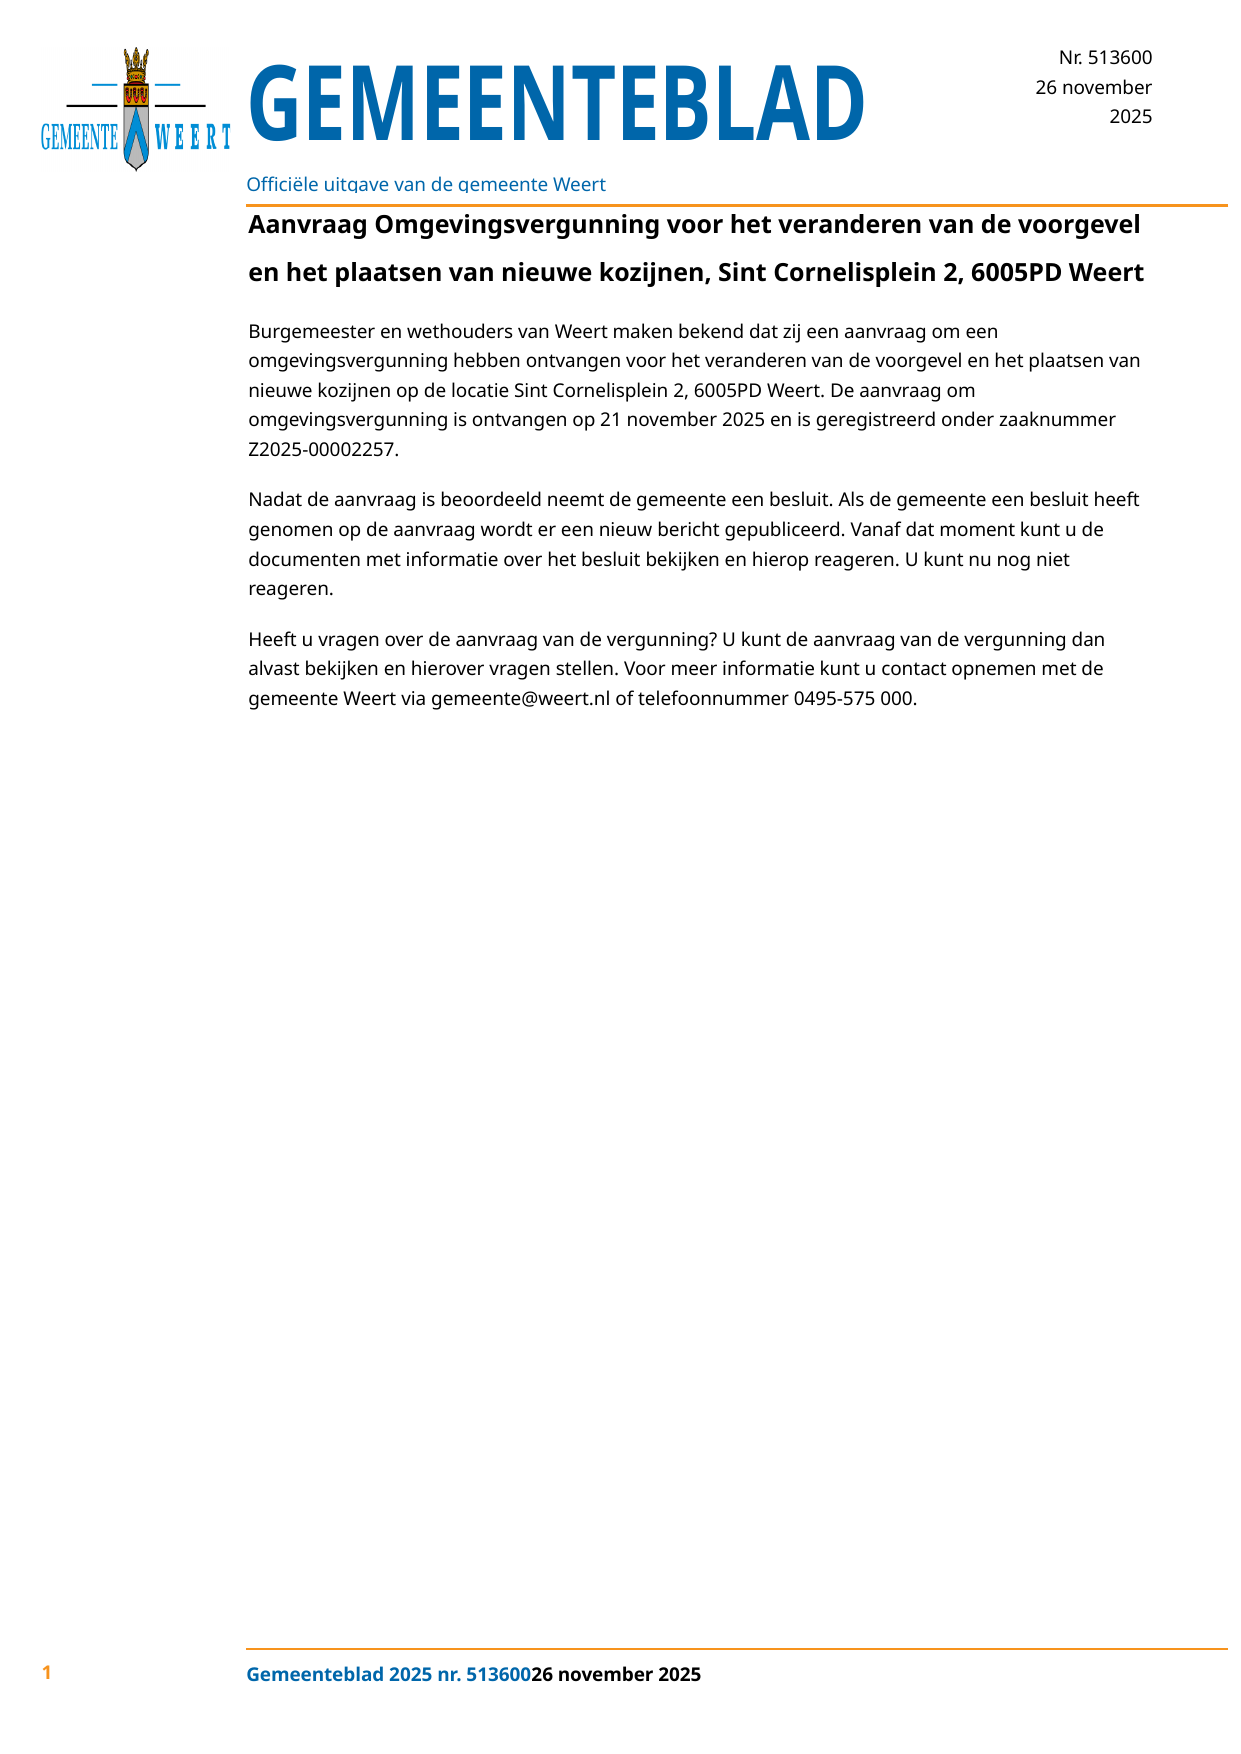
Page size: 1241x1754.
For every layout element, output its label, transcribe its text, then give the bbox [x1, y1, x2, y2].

text Heeft u vragen over de aanvraag van de vergunning? U kunt de aanvraag van de vergunning dan alvast bekijken en hierover vragen stellen. Voor meer informatie kunt u contact opnemen met de gemeente Weert via gemeente@weert.nl of telefoonnummer 0495-575 000. [248, 626, 1152, 711]
text Aanvraag Omgevingsvergunning voor het veranderen van de voorgevel en het plaatsen van nieuwe kozijnen, Sint Cornelisplein 2, 6005PD Weert [248, 207, 1152, 288]
text Nadat de aanvraag is beoordeeld neemt de gemeente een besluit. Als de gemeente een besluit heeft genomen op de aanvraag wordt er een nieuw bericht gepubliceerd. Vanaf dat moment kunt u de documenten met informatie over het besluit bekijken en hierop reageren. U kunt nu nog niet reageren. [248, 487, 1152, 601]
text Burgemeester en wethouders van Weert maken bekend dat zij een aanvraag om een omgevingsvergunning hebben ontvangen voor het veranderen van de voorgevel en het plaatsen van nieuwe kozijnen op de locatie Sint Cornelisplein 2, 6005PD Weert. De aanvraag om omgevingsvergunning is ontvangen op 21 november 2025 en is geregistreerd onder zaaknummer Z2025-00002257. [248, 318, 1152, 462]
picture [41, 47, 231, 172]
